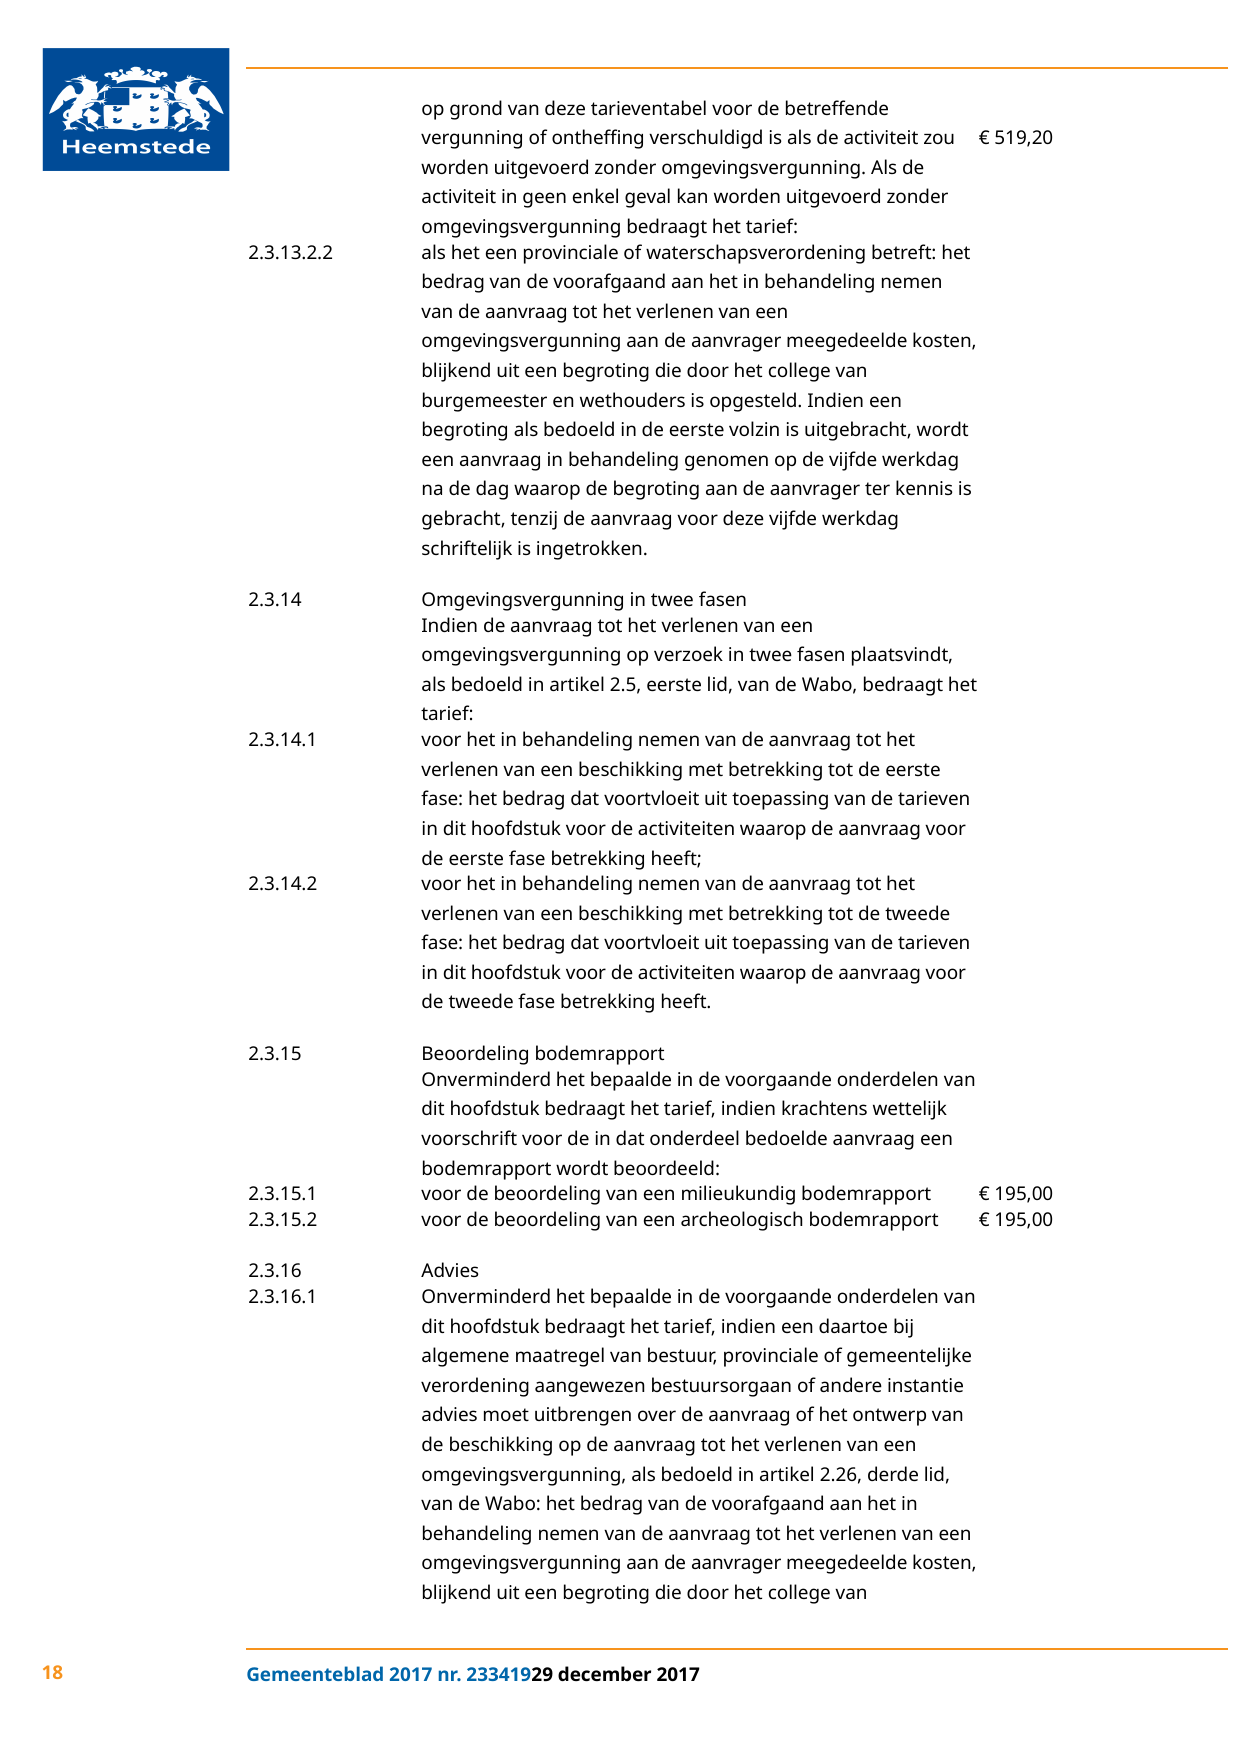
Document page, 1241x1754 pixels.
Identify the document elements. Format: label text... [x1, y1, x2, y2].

table_cell [979, 239, 1152, 560]
table_cell [979, 1040, 1152, 1066]
table_cell € 195,00 [979, 1206, 1152, 1232]
table_cell 2.3.15 [248, 1040, 421, 1066]
table_cell voor de beoordeling van een milieukundig bodemrapport [421, 1180, 978, 1206]
table_cell [979, 870, 1152, 1014]
table_cell 2.3.13.2.2 [248, 239, 421, 560]
table_cell [979, 1283, 1152, 1605]
table_cell 2.3.14.2 [248, 870, 421, 1014]
table_cell Advies [421, 1258, 978, 1283]
table_cell 2.3.14 [248, 586, 421, 612]
table_cell 2.3.16.1 [248, 1283, 421, 1605]
table_cell [248, 1232, 421, 1258]
table_cell [979, 560, 1152, 586]
table_cell [979, 726, 1152, 870]
table_cell 2.3.14.1 [248, 726, 421, 870]
table_cell [421, 560, 978, 586]
table_cell [248, 612, 421, 726]
table_cell op grond van deze tarieventabel voor de betreffende vergunning of ontheffing verschuldigd is als de activiteit zou worden uitgevoerd zonder omgevingsvergunning. Als de activiteit in geen enkel geval kan worden uitgevoerd zonder omgevingsvergunning bedraagt het tarief: [421, 95, 978, 239]
picture [41, 47, 231, 172]
table_cell Onverminderd het bepaalde in de voorgaande onderdelen van dit hoofdstuk bedraagt het tarief, indien krachtens wettelijk voorschrift voor de in dat onderdeel bedoelde aanvraag een bodemrapport wordt beoordeeld: [421, 1066, 978, 1180]
table_cell Indien de aanvraag tot het verlenen van een omgevingsvergunning op verzoek in twee fasen plaatsvindt, als bedoeld in artikel 2.5, eerste lid, van de Wabo, bedraagt het tarief: [421, 612, 978, 726]
table_cell [421, 1015, 978, 1040]
table_cell € 195,00 [979, 1180, 1152, 1206]
table_cell als het een provinciale of waterschapsverordening betreft: het bedrag van de voorafgaand aan het in behandeling nemen van de aanvraag tot het verlenen van een omgevingsvergunning aan de aanvrager meegedeelde kosten, blijkend uit een begroting die door het college van burgemeester en wethouders is opgesteld. Indien een begroting als bedoeld in de eerste volzin is uitgebracht, wordt een aanvraag in behandeling genomen op de vijfde werkdag na de dag waarop de begroting aan de aanvrager ter kennis is gebracht, tenzij de aanvraag voor deze vijfde werkdag schriftelijk is ingetrokken. [421, 239, 978, 560]
table_cell [248, 1015, 421, 1040]
table_cell 2.3.16 [248, 1258, 421, 1283]
table_cell [979, 1232, 1152, 1258]
table_cell voor het in behandeling nemen van de aanvraag tot het verlenen van een beschikking met betrekking tot de tweede fase: het bedrag dat voortvloeit uit toepassing van de tarieven in dit hoofdstuk voor de activiteiten waarop de aanvraag voor de tweede fase betrekking heeft. [421, 870, 978, 1014]
table_cell € 519,20 [979, 95, 1152, 239]
table_cell [979, 1258, 1152, 1283]
table_cell [248, 560, 421, 586]
table_cell [979, 586, 1152, 612]
table_cell 2.3.15.2 [248, 1206, 421, 1232]
table_cell Onverminderd het bepaalde in de voorgaande onderdelen van dit hoofdstuk bedraagt het tarief, indien een daartoe bij algemene maatregel van bestuur, provinciale of gemeentelijke verordening aangewezen bestuursorgaan of andere instantie advies moet uitbrengen over de aanvraag of het ontwerp van de beschikking op de aanvraag tot het verlenen van een omgevingsvergunning, als bedoeld in artikel 2.26, derde lid, van de Wabo: het bedrag van de voorafgaand aan het in behandeling nemen van de aanvraag tot het verlenen van een omgevingsvergunning aan de aanvrager meegedeelde kosten, blijkend uit een begroting die door het college van [421, 1283, 978, 1605]
table_cell [979, 612, 1152, 726]
table_cell 2.3.15.1 [248, 1180, 421, 1206]
table_cell [248, 1066, 421, 1180]
table_cell [979, 1015, 1152, 1040]
table_cell Beoordeling bodemrapport [421, 1040, 978, 1066]
table_cell Omgevingsvergunning in twee fasen [421, 586, 978, 612]
table_cell [421, 1232, 978, 1258]
table_cell [979, 1066, 1152, 1180]
table_cell voor het in behandeling nemen van de aanvraag tot het verlenen van een beschikking met betrekking tot de eerste fase: het bedrag dat voortvloeit uit toepassing van de tarieven in dit hoofdstuk voor de activiteiten waarop de aanvraag voor de eerste fase betrekking heeft; [421, 726, 978, 870]
table_cell voor de beoordeling van een archeologisch bodemrapport [421, 1206, 978, 1232]
table_cell [248, 95, 421, 239]
